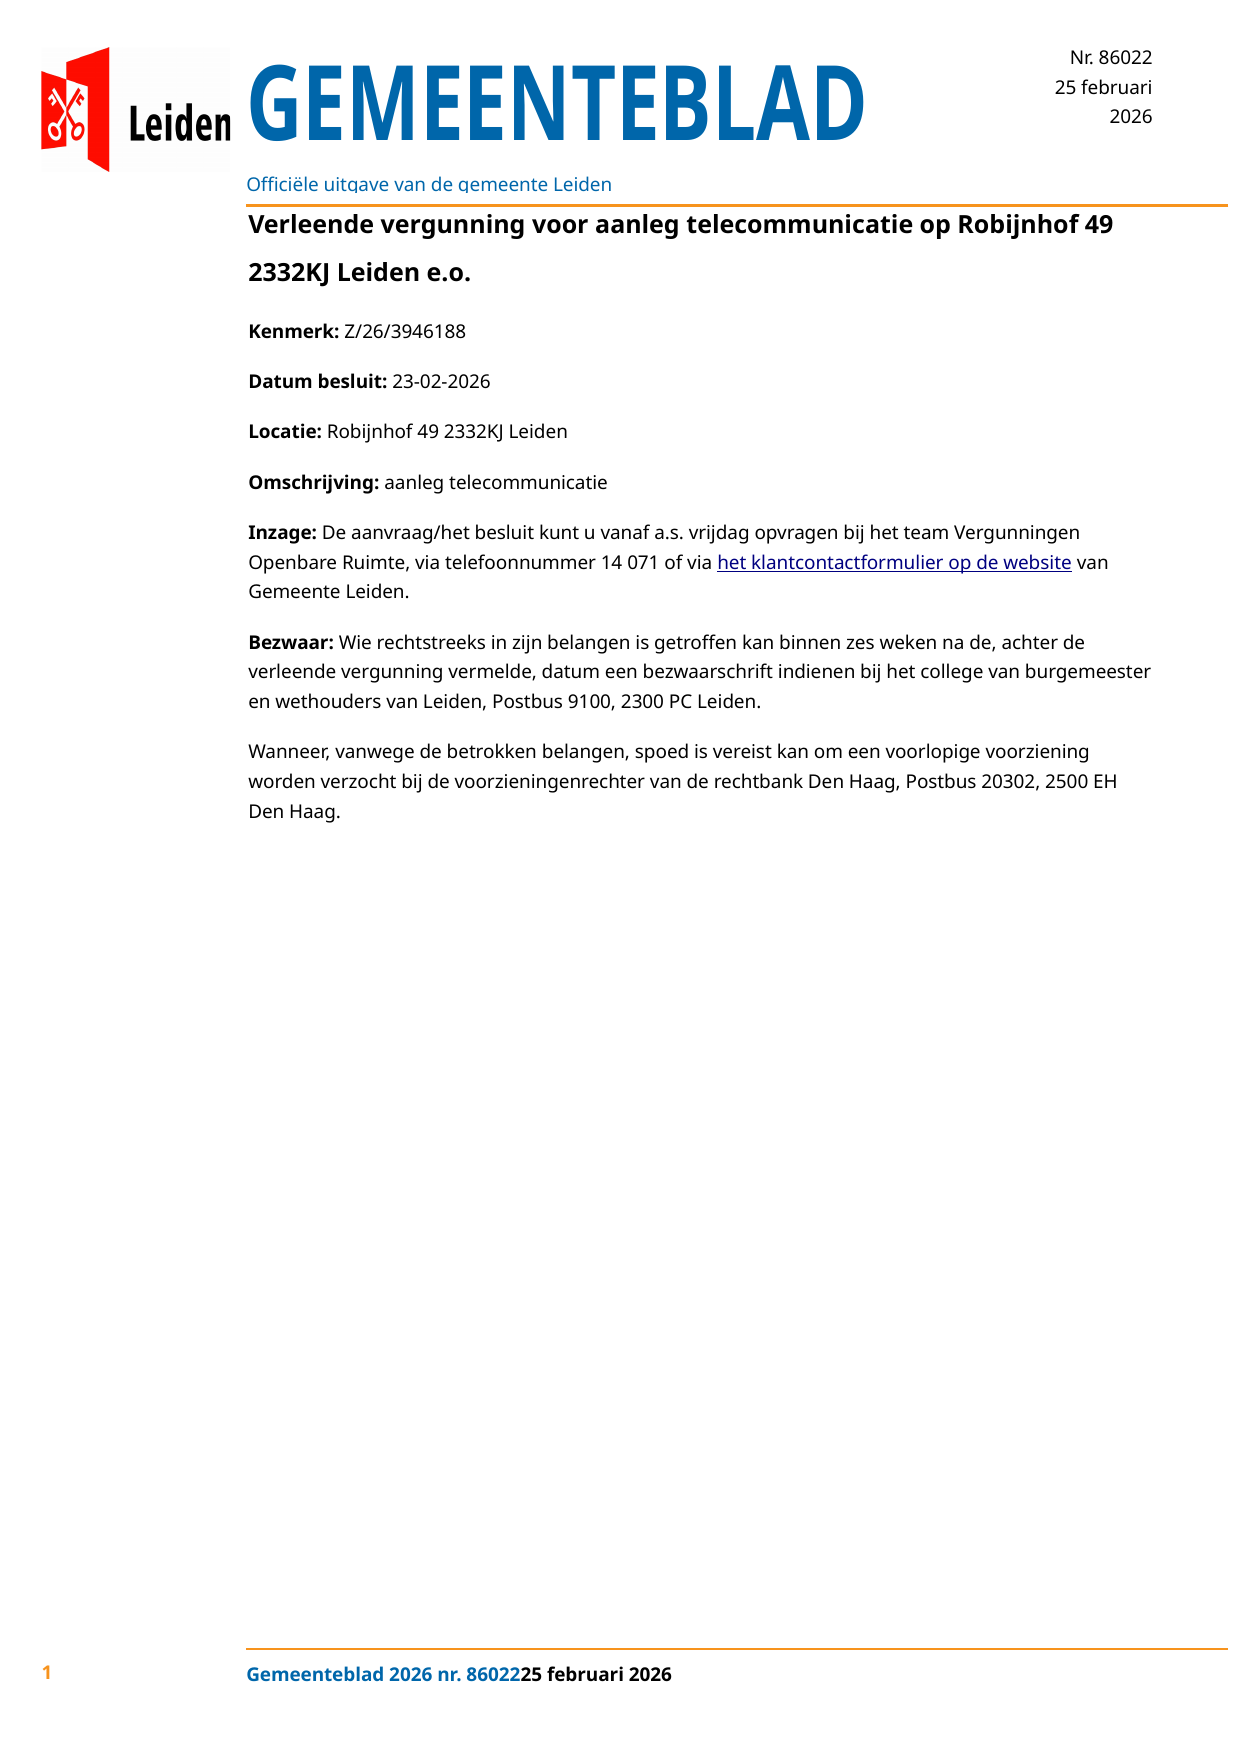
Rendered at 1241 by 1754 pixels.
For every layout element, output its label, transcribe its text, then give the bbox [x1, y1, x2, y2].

text Inzage: De aanvraag/het besluit kunt u vanaf a.s. vrijdag opvragen bij het team Vergunningen Openbare Ruimte, via telefoonnummer 14 071 of via het klantcontactformulier op de website van Gemeente Leiden. [248, 519, 1152, 604]
picture [41, 47, 231, 172]
text Omschrijving: aanleg telecommunicatie [248, 469, 1152, 495]
text Locatie: Robijnhof 49 2332KJ Leiden [248, 419, 1152, 444]
text Verleende vergunning voor aanleg telecommunicatie op Robijnhof 49 2332KJ Leiden e.o. [248, 207, 1152, 288]
text Datum besluit: 23-02-2026 [248, 368, 1152, 394]
text Bezwaar: Wie rechtstreeks in zijn belangen is getroffen kan binnen zes weken na de, achter de verleende vergunning vermelde, datum een bezwaarschrift indienen bij het college van burgemeester en wethouders van Leiden, Postbus 9100, 2300 PC Leiden. [248, 629, 1152, 714]
text Wanneer, vanwege de betrokken belangen, spoed is vereist kan om een voorlopige voorziening worden verzocht bij de voorzieningenrechter van de rechtbank Den Haag, Postbus 20302, 2500 EH Den Haag. [248, 739, 1152, 824]
text Kenmerk: Z/26/3946188 [248, 318, 1152, 344]
